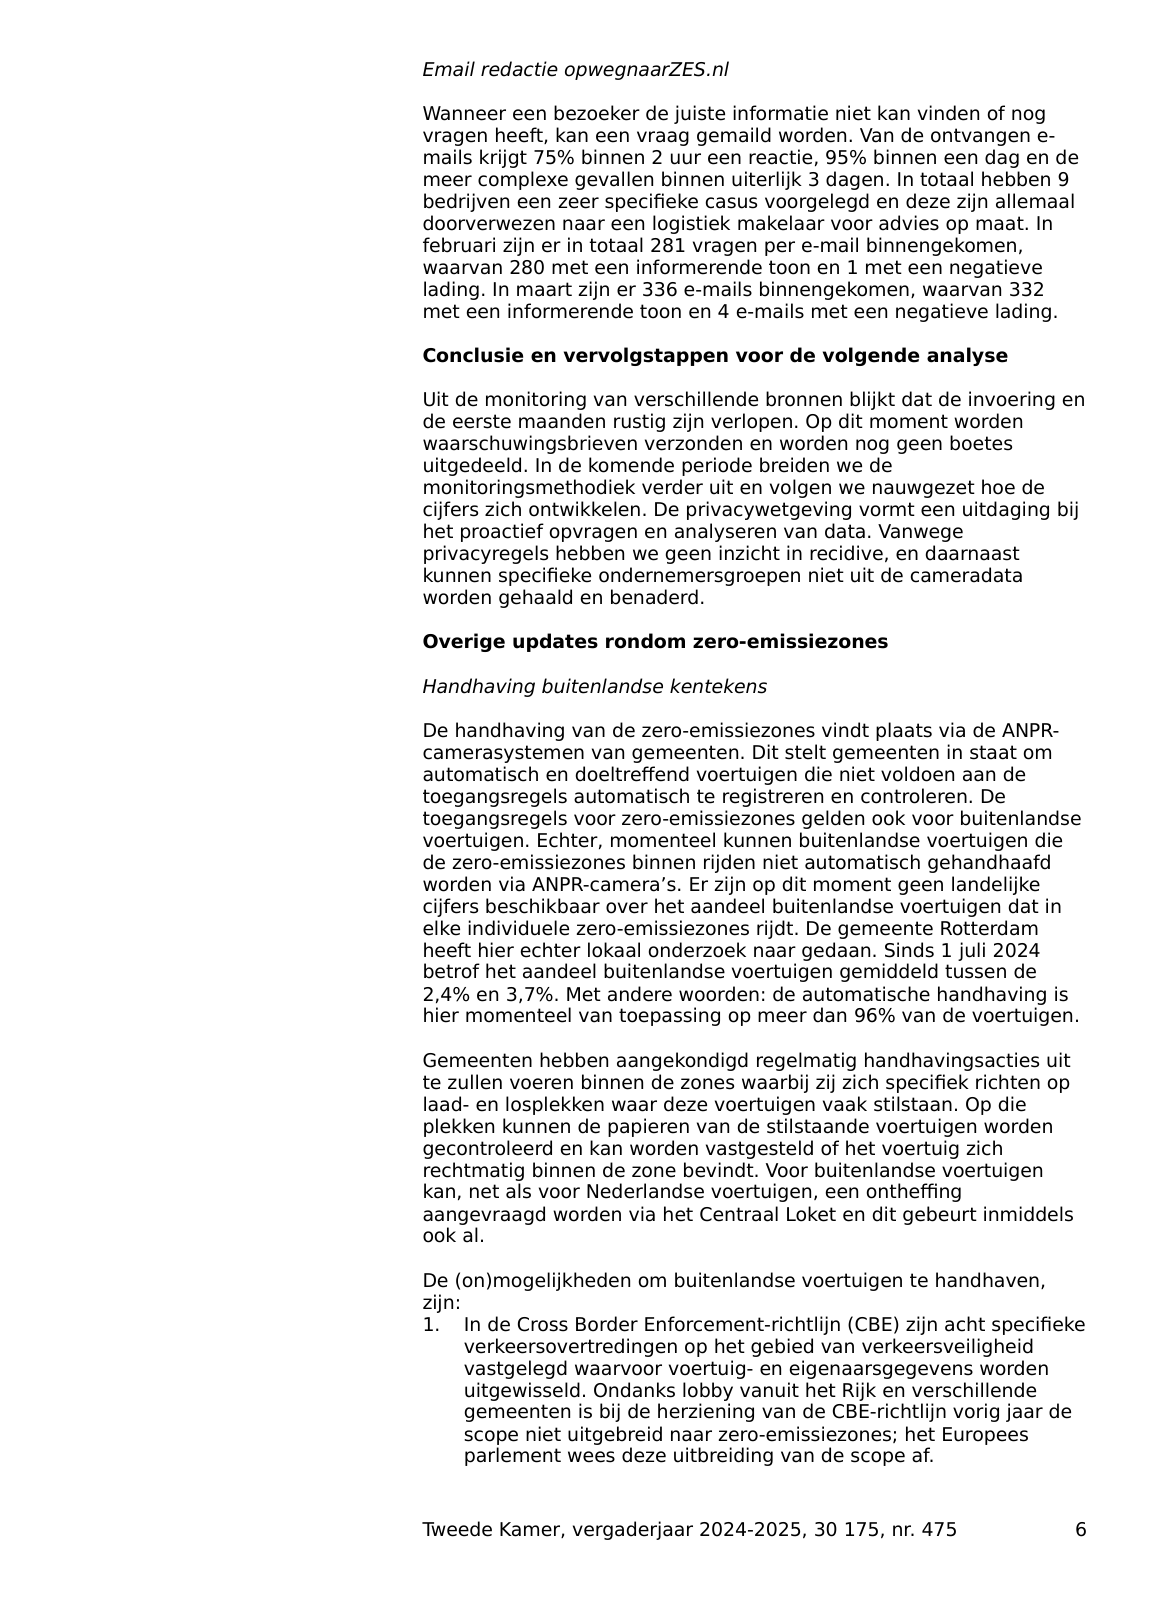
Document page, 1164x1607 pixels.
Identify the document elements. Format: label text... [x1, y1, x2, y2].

subtitle Conclusie en vervolgstappen voor de volgende analyse [422, 345, 1087, 367]
text 1. In de Cross Border Enforcement-richtlijn (CBE) zijn acht specifieke verkeersovertredingen op het gebied van verkeersveiligheid vastgelegd waarvoor voertuig- en eigenaarsgegevens worden uitgewisseld. Ondanks lobby vanuit het Rijk en verschillende gemeenten is bij de herziening van de CBE-richtlijn vorig jaar de scope niet uitgebreid naar zero-emissiezones; het Europees parlement wees deze uitbreiding van de scope af. [422, 1313, 1087, 1467]
text Uit de monitoring van verschillende bronnen blijkt dat de invoering en de eerste maanden rustig zijn verlopen. Op dit moment worden waarschuwingsbrieven verzonden en worden nog geen boetes uitgedeeld. In de komende periode breiden we de monitoringsmethodiek verder uit en volgen we nauwgezet hoe de cijfers zich ontwikkelen. De privacywetgeving vormt een uitdaging bij het proactief opvragen en analyseren van data. Vanwege privacyregels hebben we geen inzicht in recidive, en daarnaast kunnen specifieke ondernemersgroepen niet uit de cameradata worden gehaald en benaderd. [422, 389, 1087, 609]
subtitle Email redactie opwegnaarZES.nl [422, 59, 1087, 81]
text De (on)mogelijkheden om buitenlandse voertuigen te handhaven, zijn: [422, 1269, 1087, 1313]
subtitle Overige updates rondom zero-emissiezones [422, 631, 1087, 653]
text Wanneer een bezoeker de juiste informatie niet kan vinden of nog vragen heeft, kan een vraag gemaild worden. Van de ontvangen e-mails krijgt 75% binnen 2 uur een reactie, 95% binnen een dag en de meer complexe gevallen binnen uiterlijk 3 dagen. In totaal hebben 9 bedrijven een zeer specifieke casus voorgelegd en deze zijn allemaal doorverwezen naar een logistiek makelaar voor advies op maat. In februari zijn er in totaal 281 vragen per e-mail binnengekomen, waarvan 280 met een informerende toon en 1 met een negatieve lading. In maart zijn er 336 e-mails binnengekomen, waarvan 332 met een informerende toon en 4 e-mails met een negatieve lading. [422, 103, 1087, 323]
text De handhaving van de zero-emissiezones vindt plaats via de ANPR-camerasystemen van gemeenten. Dit stelt gemeenten in staat om automatisch en doeltreffend voertuigen die niet voldoen aan de toegangsregels automatisch te registreren en controleren. De toegangsregels voor zero-emissiezones gelden ook voor buitenlandse voertuigen. Echter, momenteel kunnen buitenlandse voertuigen die de zero-emissiezones binnen rijden niet automatisch gehandhaafd worden via ANPR-camera’s. Er zijn op dit moment geen landelijke cijfers beschikbaar over het aandeel buitenlandse voertuigen dat in elke individuele zero-emissiezones rijdt. De gemeente Rotterdam heeft hier echter lokaal onderzoek naar gedaan. Sinds 1 juli 2024 betrof het aandeel buitenlandse voertuigen gemiddeld tussen de 2,4% en 3,7%. Met andere woorden: de automatische handhaving is hier momenteel van toepassing op meer dan 96% van de voertuigen. [422, 720, 1087, 1027]
subtitle Handhaving buitenlandse kentekens [422, 676, 1087, 697]
text Gemeenten hebben aangekondigd regelmatig handhavingsacties uit te zullen voeren binnen de zones waarbij zij zich specifiek richten op laad- en losplekken waar deze voertuigen vaak stilstaan. Op die plekken kunnen de papieren van de stilstaande voertuigen worden gecontroleerd en kan worden vastgesteld of het voertuig zich rechtmatig binnen de zone bevindt. Voor buitenlandse voertuigen kan, net als voor Nederlandse voertuigen, een ontheffing aangevraagd worden via het Centraal Loket en dit gebeurt inmiddels ook al. [422, 1049, 1087, 1247]
